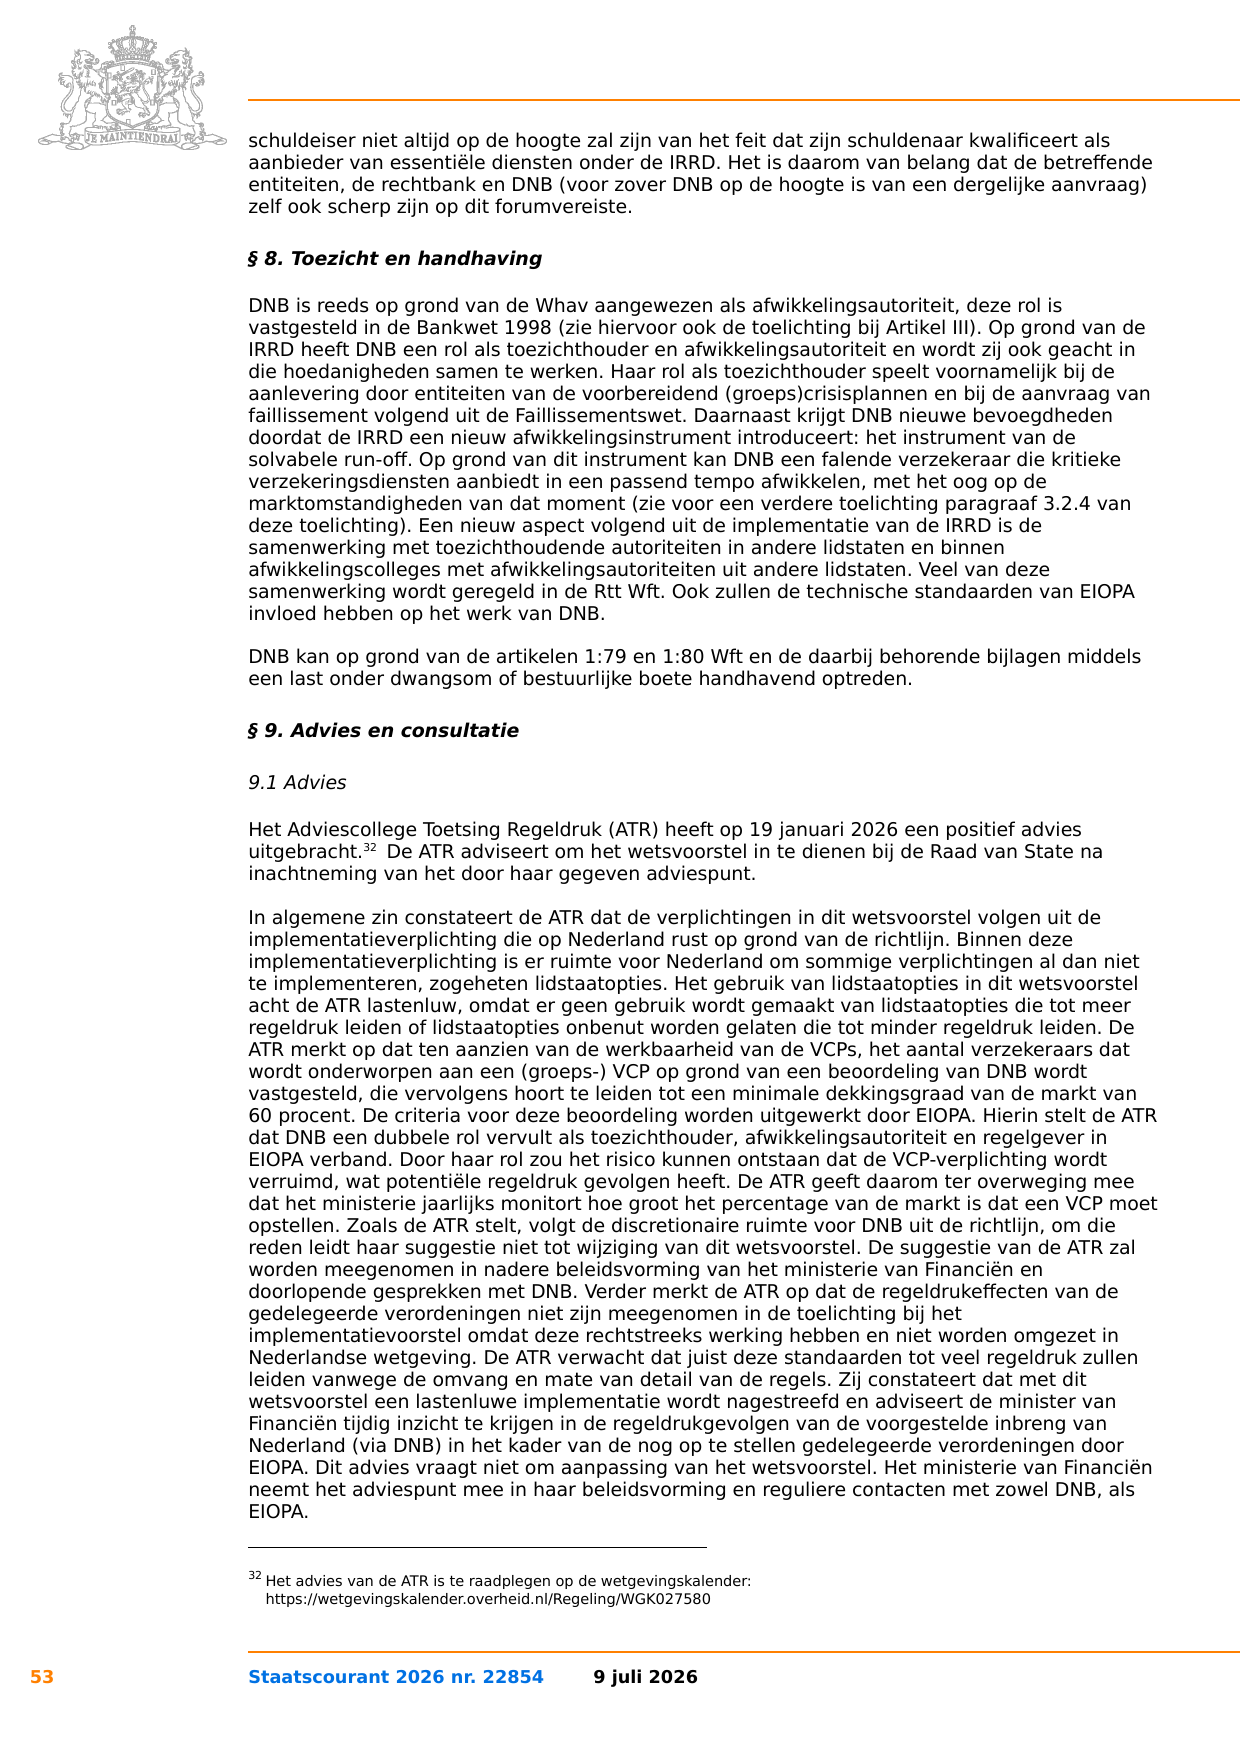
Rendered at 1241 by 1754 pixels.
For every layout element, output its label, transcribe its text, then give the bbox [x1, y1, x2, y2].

picture [38, 25, 227, 150]
text schuldeiser niet altijd op de hoogte zal zijn van het feit dat zijn schuldenaar kwalificeert als aanbieder van essentiële diensten onder de IRRD. Het is daarom van belang dat de betreffende entiteiten, de rechtbank en DNB (voor zover DNB op de hoogte is van een dergelijke aanvraag) zelf ook scherp zijn op dit forumvereiste. [248, 130, 1163, 218]
subtitle § 9. Advies en consultatie [248, 720, 1163, 742]
subtitle 9.1 Advies [248, 772, 1163, 794]
text In algemene zin constateert de ATR dat de verplichtingen in dit wetsvoorstel volgen uit de implementatieverplichting die op Nederland rust op grond van de richtlijn. Binnen deze implementatieverplichting is er ruimte voor Nederland om sommige verplichtingen al dan niet te implementeren, zogeheten lidstaatopties. Het gebruik van lidstaatopties in dit wetsvoorstel acht de ATR lastenluw, omdat er geen gebruik wordt gemaakt van lidstaatopties die tot meer regeldruk leiden of lidstaatopties onbenut worden gelaten die tot minder regeldruk leiden. De ATR merkt op dat ten aanzien van de werkbaarheid van de VCPs, het aantal verzekeraars dat wordt onderworpen aan een (groeps-) VCP op grond van een beoordeling van DNB wordt vastgesteld, die vervolgens hoort te leiden tot een minimale dekkingsgraad van de markt van 60 procent. De criteria voor deze beoordeling worden uitgewerkt door EIOPA. Hierin stelt de ATR dat DNB een dubbele rol vervult als toezichthouder, afwikkelingsautoriteit en regelgever in EIOPA verband. Door haar rol zou het risico kunnen ontstaan dat de VCP-verplichting wordt verruimd, wat potentiële regeldruk gevolgen heeft. De ATR geeft daarom ter overweging mee dat het ministerie jaarlijks monitort hoe groot het percentage van de markt is dat een VCP moet opstellen. Zoals de ATR stelt, volgt de discretionaire ruimte voor DNB uit de richtlijn, om die reden leidt haar suggestie niet tot wijziging van dit wetsvoorstel. De suggestie van de ATR zal worden meegenomen in nadere beleidsvorming van het ministerie van Financiën en doorlopende gesprekken met DNB. Verder merkt de ATR op dat de regeldrukeffecten van de gedelegeerde verordeningen niet zijn meegenomen in de toelichting bij het implementatievoorstel omdat deze rechtstreeks werking hebben en niet worden omgezet in Nederlandse wetgeving. De ATR verwacht dat juist deze standaarden tot veel regeldruk zullen leiden vanwege de omvang en mate van detail van de regels. Zij constateert dat met dit wetsvoorstel een lastenluwe implementatie wordt nagestreefd en adviseert de minister van Financiën tijdig inzicht te krijgen in de regeldrukgevolgen van de voorgestelde inbreng van Nederland (via DNB) in het kader van de nog op te stellen gedelegeerde verordeningen door EIOPA. Dit advies vraagt niet om aanpassing van het wetsvoorstel. Het ministerie van Financiën neemt het adviespunt mee in haar beleidsvorming en reguliere contacten met zowel DNB, als EIOPA. [248, 907, 1163, 1522]
text Het advies van de ATR is te raadplegen op de wetgevingskalender: https://wetgevingskalender.overheid.nl/Regeling/WGK027580 [248, 1569, 1163, 1608]
text DNB kan op grond van de artikelen 1:79 en 1:80 Wft en de daarbij behorende bijlagen middels een last onder dwangsom of bestuurlijke boete handhavend optreden. [248, 646, 1163, 690]
text Het Adviescollege Toetsing Regeldruk (ATR) heeft op 19 januari 2026 een positief advies uitgebracht. De ATR adviseert om het wetsvoorstel in te dienen bij de Raad van State na inachtneming van het door haar gegeven adviespunt. [248, 819, 1163, 885]
text DNB is reeds op grond van de Whav aangewezen als afwikkelingsautoriteit, deze rol is vastgesteld in de Bankwet 1998 (zie hiervoor ook de toelichting bij Artikel III). Op grond van de IRRD heeft DNB een rol als toezichthouder en afwikkelingsautoriteit en wordt zij ook geacht in die hoedanigheden samen te werken. Haar rol als toezichthouder speelt voornamelijk bij de aanlevering door entiteiten van de voorbereidend (groeps)crisisplannen en bij de aanvraag van faillissement volgend uit de Faillissementswet. Daarnaast krijgt DNB nieuwe bevoegdheden doordat de IRRD een nieuw afwikkelingsinstrument introduceert: het instrument van de solvabele run-off. Op grond van dit instrument kan DNB een falende verzekeraar die kritieke verzekeringsdiensten aanbiedt in een passend tempo afwikkelen, met het oog op de marktomstandigheden van dat moment (zie voor een verdere toelichting paragraaf 3.2.4 van deze toelichting). Een nieuw aspect volgend uit de implementatie van de IRRD is de samenwerking met toezichthoudende autoriteiten in andere lidstaten en binnen afwikkelingscolleges met afwikkelingsautoriteiten uit andere lidstaten. Veel van deze samenwerking wordt geregeld in de Rtt Wft. Ook zullen de technische standaarden van EIOPA invloed hebben op het werk van DNB. [248, 295, 1163, 624]
subtitle § 8. Toezicht en handhaving [248, 248, 1163, 270]
